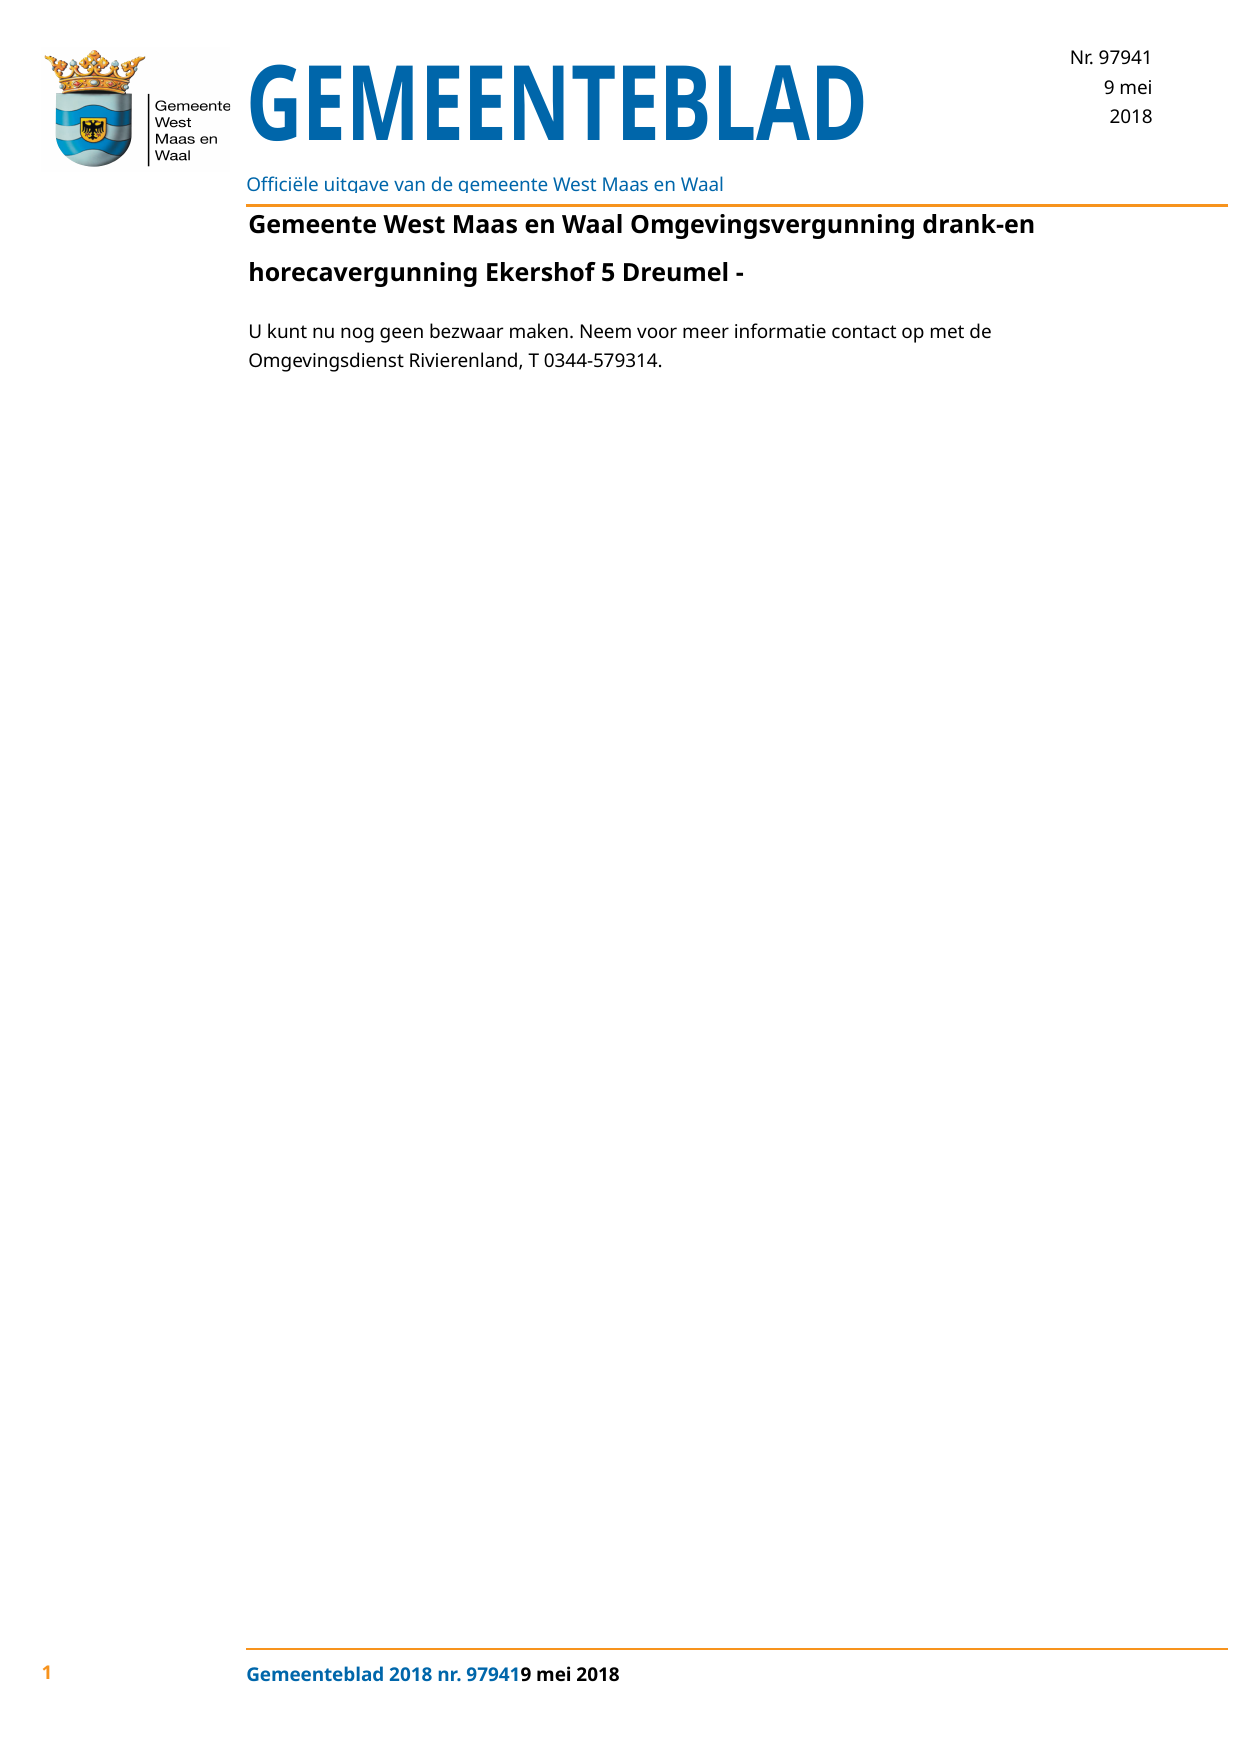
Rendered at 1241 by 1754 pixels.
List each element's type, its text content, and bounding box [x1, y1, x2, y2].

picture [41, 47, 231, 172]
text U kunt nu nog geen bezwaar maken. Neem voor meer informatie contact op met de Omgevingsdienst Rivierenland, T 0344-579314. [248, 318, 1152, 373]
text Gemeente West Maas en Waal Omgevingsvergunning drank-en horecavergunning Ekershof 5 Dreumel - [248, 207, 1152, 288]
